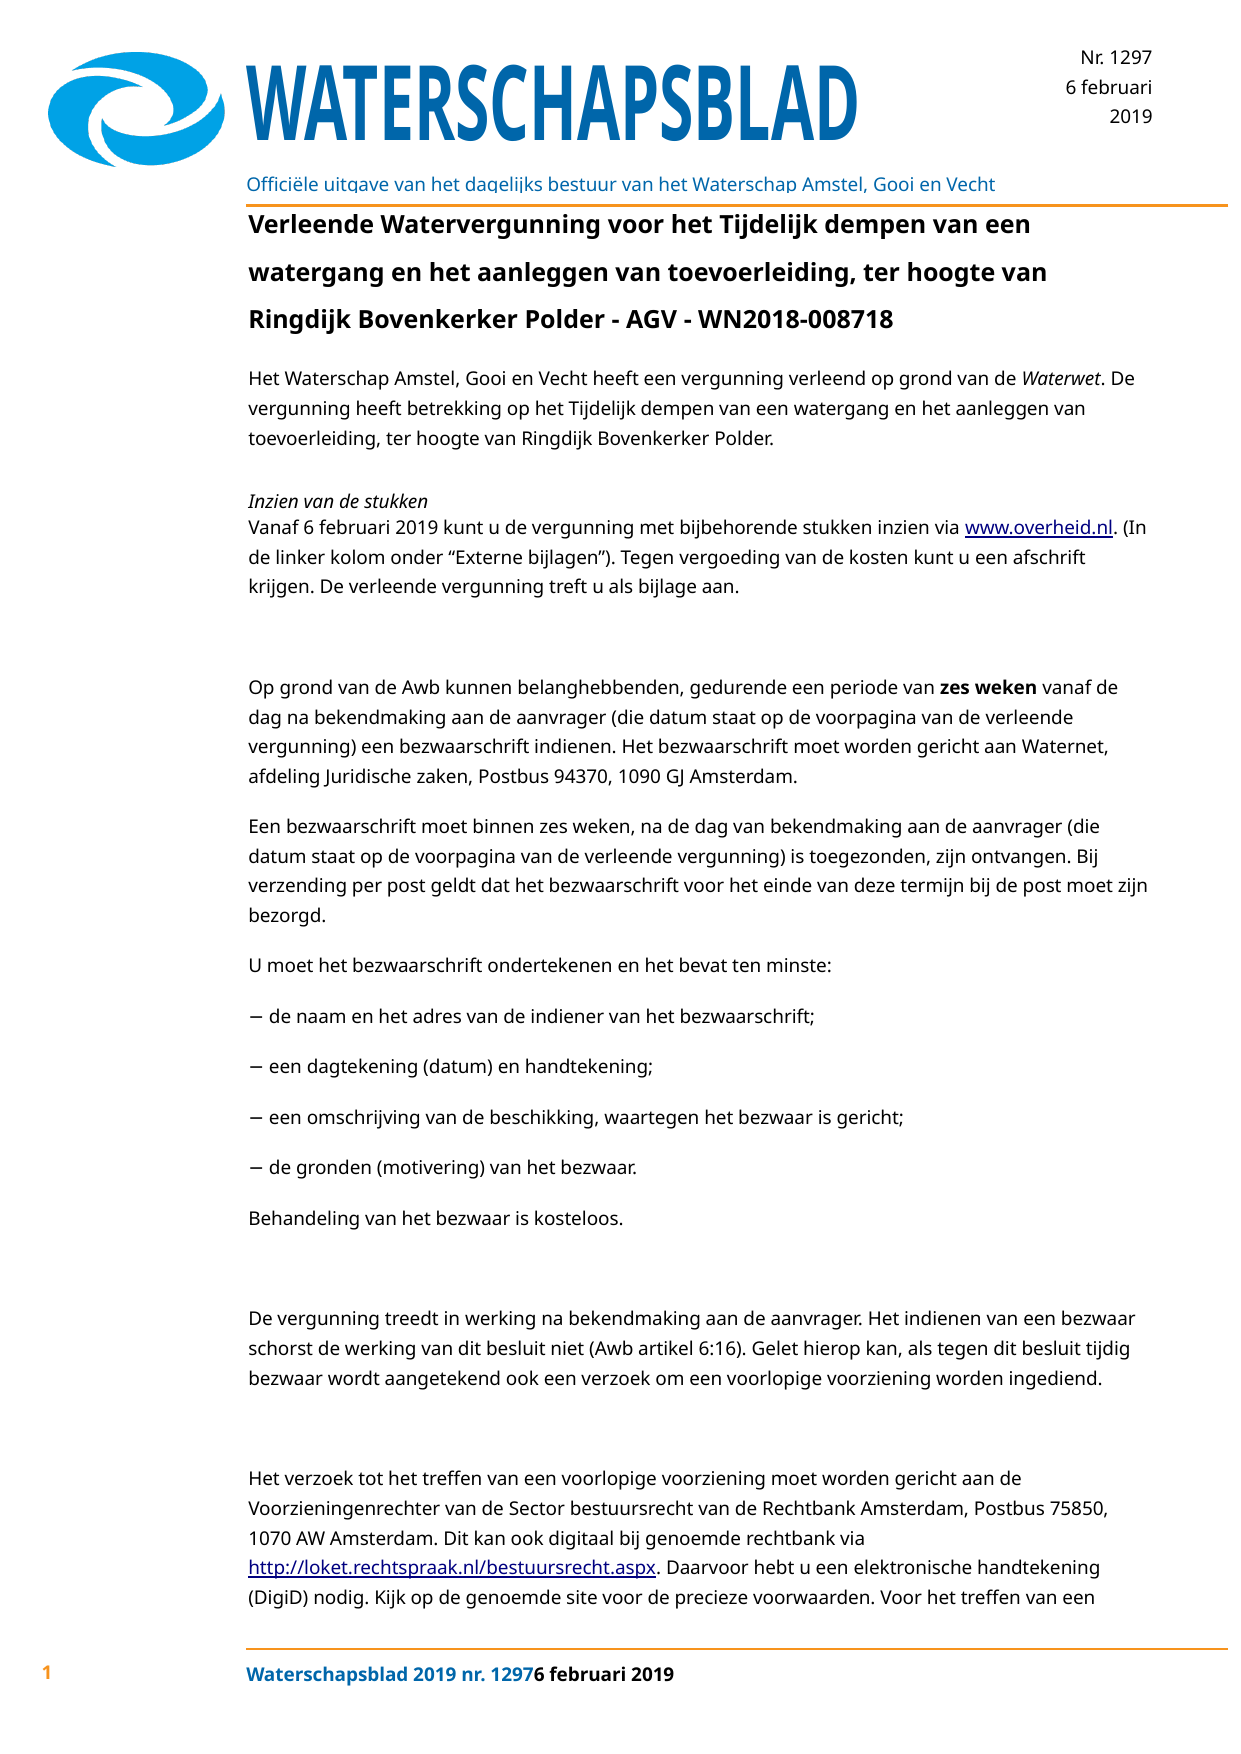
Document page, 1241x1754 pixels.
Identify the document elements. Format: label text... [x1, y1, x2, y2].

text Behandeling van het bezwaar is kosteloos. [248, 1205, 1152, 1231]
text − een omschrijving van de beschikking, waartegen het bezwaar is gericht; [248, 1104, 1152, 1130]
text − een dagtekening (datum) en handtekening; [248, 1053, 1152, 1079]
text U moet het bezwaarschrift ondertekenen en het bevat ten minste: [248, 953, 1152, 978]
text Het Waterschap Amstel, Gooi en Vecht heeft een vergunning verleend op grond van de Waterwet. De vergunning heeft betrekking op het Tijdelijk dempen van een watergang en het aanleggen van toevoerleiding, ter hoogte van Ringdijk Bovenkerker Polder. [248, 366, 1152, 450]
text Het verzoek tot het treffen van een voorlopige voorziening moet worden gericht aan de Voorzieningenrechter van de Sector bestuursrecht van de Rechtbank Amsterdam, Postbus 75850, 1070 AW Amsterdam. Dit kan ook digitaal bij genoemde rechtbank via http://loket.rechtspraak.nl/bestuursrecht.aspx. Daarvoor hebt u een elektronische handtekening (DigiD) nodig. Kijk op de genoemde site voor de precieze voorwaarden. Voor het treffen van een [248, 1466, 1152, 1610]
text De vergunning treedt in werking na bekendmaking aan de aanvrager. Het indienen van een bezwaar schorst de werking van dit besluit niet (Awb artikel 6:16). Gelet hierop kan, als tegen dit besluit tijdig bezwaar wordt aangetekend ook een verzoek om een voorlopige voorziening worden ingediend. [248, 1306, 1152, 1391]
text Een bezwaarschrift moet binnen zes weken, na de dag van bekendmaking aan de aanvrager (die datum staat op de voorpagina van de verleende vergunning) is toegezonden, zijn ontvangen. Bij verzending per post geldt dat het bezwaarschrift voor het einde van deze termijn bij de post moet zijn bezorgd. [248, 813, 1152, 928]
text Op grond van de Awb kunnen belanghebbenden, gedurende een periode van zes weken vanaf de dag na bekendmaking aan de aanvrager (die datum staat op de voorpagina van de verleende vergunning) een bezwaarschrift indienen. Het bezwaarschrift moet worden gericht aan Waternet, afdeling Juridische zaken, Postbus 94370, 1090 GJ Amsterdam. [248, 674, 1152, 789]
text Inzien van de stukken [248, 489, 1152, 514]
picture [41, 47, 231, 172]
text Vanaf 6 februari 2019 kunt u de vergunning met bijbehorende stukken inzien via www.overheid.nl. (In de linker kolom onder “Externe bijlagen”). Tegen vergoeding van de kosten kunt u een afschrift krijgen. De verleende vergunning treft u als bijlage aan. [248, 514, 1152, 599]
text Verleende Watervergunning voor het Tijdelijk dempen van een watergang en het aanleggen van toevoerleiding, ter hoogte van Ringdijk Bovenkerker Polder - AGV - WN2018-008718 [248, 207, 1152, 336]
text − de gronden (motivering) van het bezwaar. [248, 1154, 1152, 1180]
text − de naam en het adres van de indiener van het bezwaarschrift; [248, 1003, 1152, 1029]
